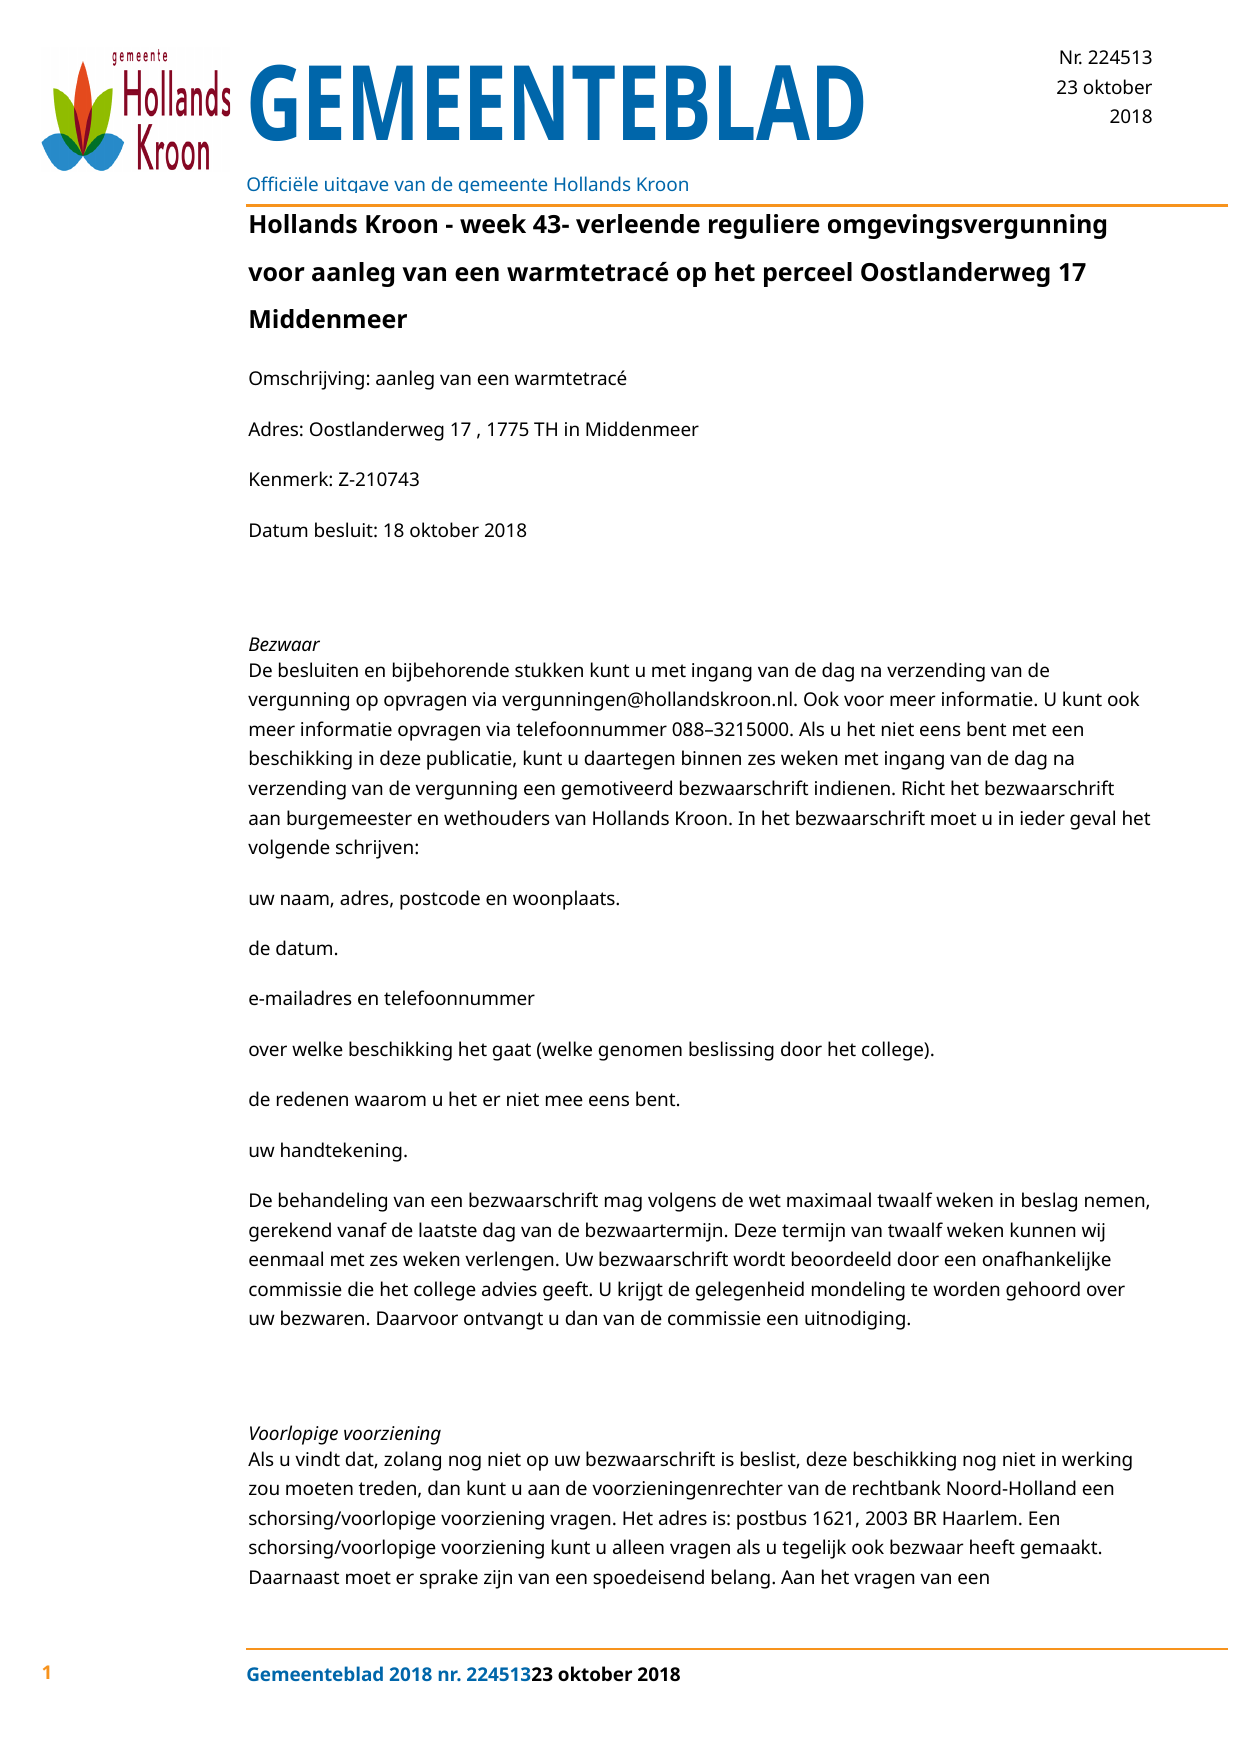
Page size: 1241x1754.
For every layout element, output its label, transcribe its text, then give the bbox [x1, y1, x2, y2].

picture [41, 47, 231, 172]
text over welke beschikking het gaat (welke genomen beslissing door het college). [248, 1036, 1152, 1062]
text De besluiten en bijbehorende stukken kunt u met ingang van de dag na verzending van de vergunning op opvragen via vergunningen@hollandskroon.nl. Ook voor meer informatie. U kunt ook meer informatie opvragen via telefoonnummer 088–3215000. Als u het niet eens bent met een beschikking in deze publicatie, kunt u daartegen binnen zes weken met ingang van de dag na verzending van de vergunning een gemotiveerd bezwaarschrift indienen. Richt het bezwaarschrift aan burgemeester en wethouders van Hollands Kroon. In het bezwaarschrift moet u in ieder geval het volgende schrijven: [248, 657, 1152, 860]
text De behandeling van een bezwaarschrift mag volgens de wet maximaal twaalf weken in beslag nemen, gerekend vanaf de laatste dag van de bezwaartermijn. Deze termijn van twaalf weken kunnen wij eenmaal met zes weken verlengen. Uw bezwaarschrift wordt beoordeeld door een onafhankelijke commissie die het college advies geeft. U krijgt de gelegenheid mondeling te worden gehoord over uw bezwaren. Daarvoor ontvangt u dan van de commissie een uitnodiging. [248, 1187, 1152, 1331]
text uw handtekening. [248, 1137, 1152, 1163]
text de datum. [248, 935, 1152, 961]
text Omschrijving: aanleg van een warmtetracé [248, 366, 1152, 391]
text de redenen waarom u het er niet mee eens bent. [248, 1086, 1152, 1112]
text uw naam, adres, postcode en woonplaats. [248, 885, 1152, 911]
text Als u vindt dat, zolang nog niet op uw bezwaarschrift is beslist, deze beschikking nog niet in werking zou moeten treden, dan kunt u aan de voorzieningenrechter van de rechtbank Noord-Holland een schorsing/voorlopige voorziening vragen. Het adres is: postbus 1621, 2003 BR Haarlem. Een schorsing/voorlopige voorziening kunt u alleen vragen als u tegelijk ook bezwaar heeft gemaakt. Daarnaast moet er sprake zijn van een spoedeisend belang. Aan het vragen van een [248, 1446, 1152, 1590]
text Kenmerk: Z-210743 [248, 466, 1152, 492]
text Voorlopige voorziening [248, 1420, 1152, 1446]
text Bezwaar [248, 631, 1152, 657]
text Datum besluit: 18 oktober 2018 [248, 517, 1152, 542]
text Adres: Oostlanderweg 17 , 1775 TH in Middenmeer [248, 416, 1152, 442]
text e-mailadres en telefoonnummer [248, 986, 1152, 1011]
text Hollands Kroon - week 43- verleende reguliere omgevingsvergunning voor aanleg van een warmtetracé op het perceel Oostlanderweg 17 Middenmeer [248, 207, 1152, 336]
